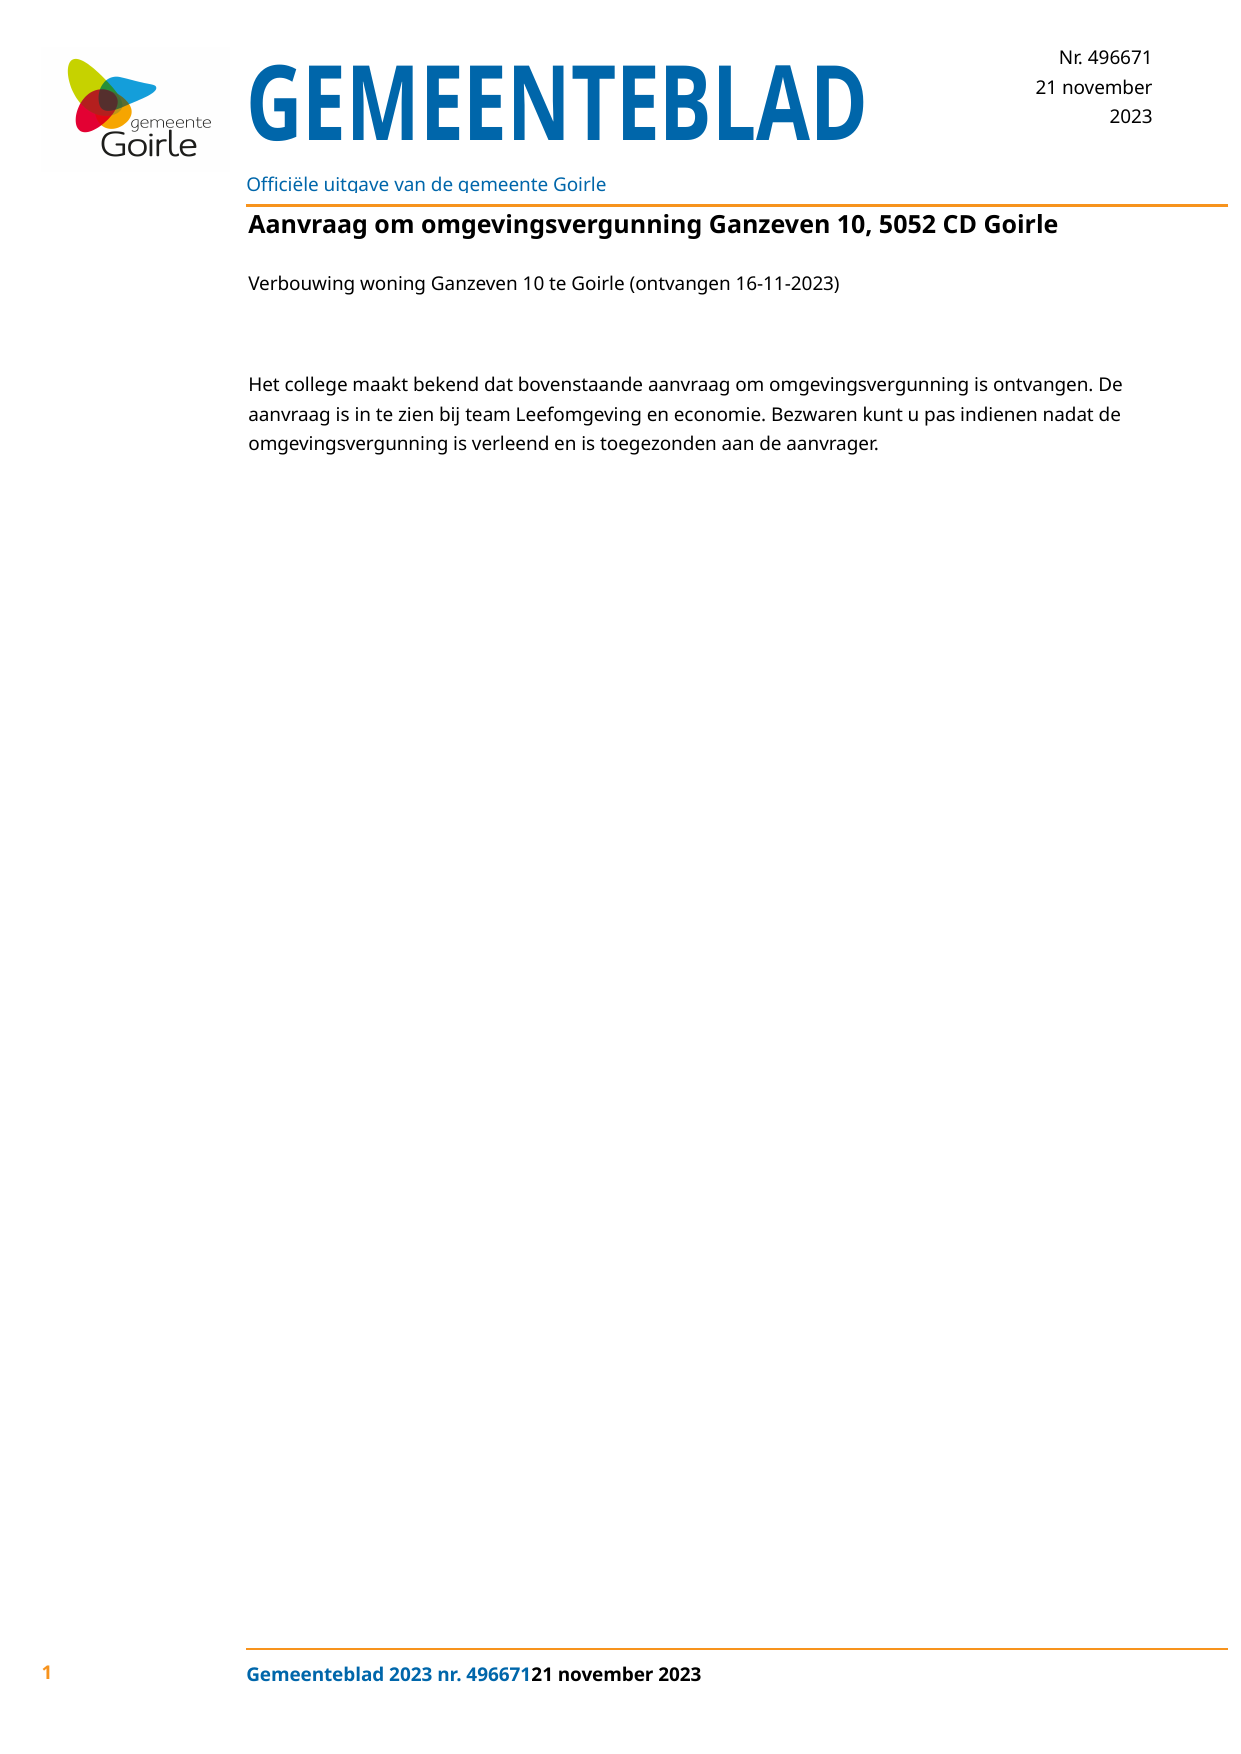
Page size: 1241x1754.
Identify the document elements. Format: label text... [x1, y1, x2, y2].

text Het college maakt bekend dat bovenstaande aanvraag om omgevingsvergunning is ontvangen. De aanvraag is in te zien bij team Leefomgeving en economie. Bezwaren kunt u pas indienen nadat de omgevingsvergunning is verleend en is toegezonden aan de aanvrager. [248, 371, 1152, 456]
text Aanvraag om omgevingsvergunning Ganzeven 10, 5052 CD Goirle [248, 207, 1152, 241]
picture [41, 47, 231, 172]
text Verbouwing woning Ganzeven 10 te Goirle (ontvangen 16-11-2023) [248, 270, 1152, 296]
